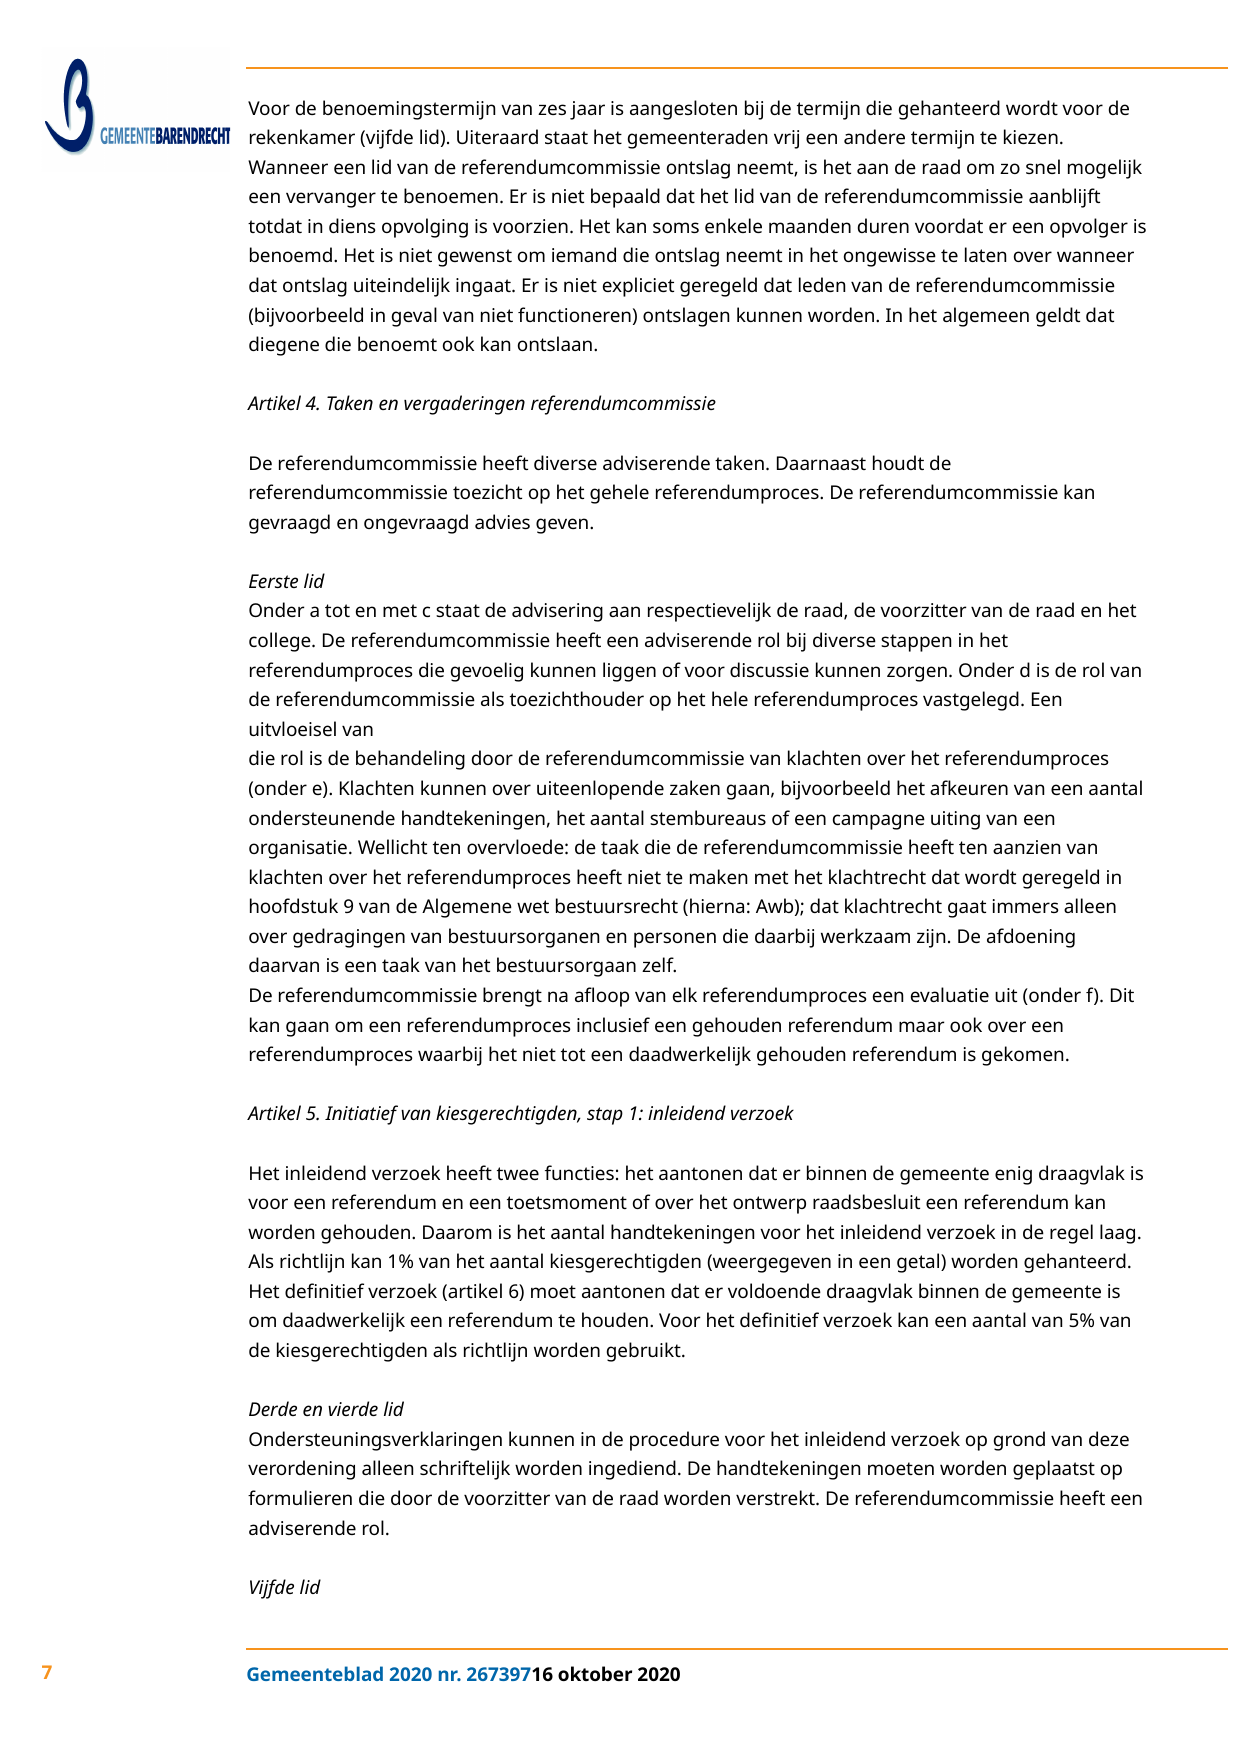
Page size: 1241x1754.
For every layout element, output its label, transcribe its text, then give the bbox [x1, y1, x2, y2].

text De referendumcommissie brengt na afloop van elk referendumproces een evaluatie uit (onder f). Dit kan gaan om een referendumproces inclusief een gehouden referendum maar ook over een referendumproces waarbij het niet tot een daadwerkelijk gehouden referendum is gekomen. [248, 982, 1152, 1067]
text Vijfde lid [248, 1574, 1152, 1600]
text Artikel 4. Taken en vergaderingen referendumcommissie [248, 391, 1152, 416]
text Derde en vierde lid [248, 1396, 1152, 1422]
text die rol is de behandeling door de referendumcommissie van klachten over het referendumproces (onder e). Klachten kunnen over uiteenlopende zaken gaan, bijvoorbeeld het afkeuren van een aantal ondersteunende handtekeningen, het aantal stembureaus of een campagne uiting van een organisatie. Wellicht ten overvloede: de taak die de referendumcommissie heeft ten aanzien van klachten over het referendumproces heeft niet te maken met het klachtrecht dat wordt geregeld in hoofdstuk 9 van de Algemene wet bestuursrecht (hierna: Awb); dat klachtrecht gaat immers alleen over gedragingen van bestuursorganen en personen die daarbij werkzaam zijn. De afdoening daarvan is een taak van het bestuursorgaan zelf. [248, 746, 1152, 978]
picture [41, 47, 231, 172]
text Eerste lid [248, 568, 1152, 594]
text Voor de benoemingstermijn van zes jaar is aangesloten bij de termijn die gehanteerd wordt voor de rekenkamer (vijfde lid). Uiteraard staat het gemeenteraden vrij een andere termijn te kiezen. [248, 95, 1152, 150]
text Het inleidend verzoek heeft twee functies: het aantonen dat er binnen de gemeente enig draagvlak is voor een referendum en een toetsmoment of over het ontwerp raadsbesluit een referendum kan worden gehouden. Daarom is het aantal handtekeningen voor het inleidend verzoek in de regel laag. Als richtlijn kan 1% van het aantal kiesgerechtigden (weergegeven in een getal) worden gehanteerd. Het definitief verzoek (artikel 6) moet aantonen dat er voldoende draagvlak binnen de gemeente is om daadwerkelijk een referendum te houden. Voor het definitief verzoek kan een aantal van 5% van de kiesgerechtigden als richtlijn worden gebruikt. [248, 1160, 1152, 1363]
text Ondersteuningsverklaringen kunnen in de procedure voor het inleidend verzoek op grond van deze verordening alleen schriftelijk worden ingediend. De handtekeningen moeten worden geplaatst op formulieren die door de voorzitter van de raad worden verstrekt. De referendumcommissie heeft een adviserende rol. [248, 1426, 1152, 1541]
text Artikel 5. Initiatief van kiesgerechtigden, stap 1: inleidend verzoek [248, 1101, 1152, 1126]
text De referendumcommissie heeft diverse adviserende taken. Daarnaast houdt de referendumcommissie toezicht op het gehele referendumproces. De referendumcommissie kan gevraagd en ongevraagd advies geven. [248, 450, 1152, 535]
text Onder a tot en met c staat de advisering aan respectievelijk de raad, de voorzitter van de raad en het college. De referendumcommissie heeft een adviserende rol bij diverse stappen in het referendumproces die gevoelig kunnen liggen of voor discussie kunnen zorgen. Onder d is de rol van de referendumcommissie als toezichthouder op het hele referendumproces vastgelegd. Een uitvloeisel van [248, 598, 1152, 742]
text Wanneer een lid van de referendumcommissie ontslag neemt, is het aan de raad om zo snel mogelijk een vervanger te benoemen. Er is niet bepaald dat het lid van de referendumcommissie aanblijft totdat in diens opvolging is voorzien. Het kan soms enkele maanden duren voordat er een opvolger is benoemd. Het is niet gewenst om iemand die ontslag neemt in het ongewisse te laten over wanneer dat ontslag uiteindelijk ingaat. Er is niet expliciet geregeld dat leden van de referendumcommissie (bijvoorbeeld in geval van niet functioneren) ontslagen kunnen worden. In het algemeen geldt dat diegene die benoemt ook kan ontslaan. [248, 154, 1152, 357]
